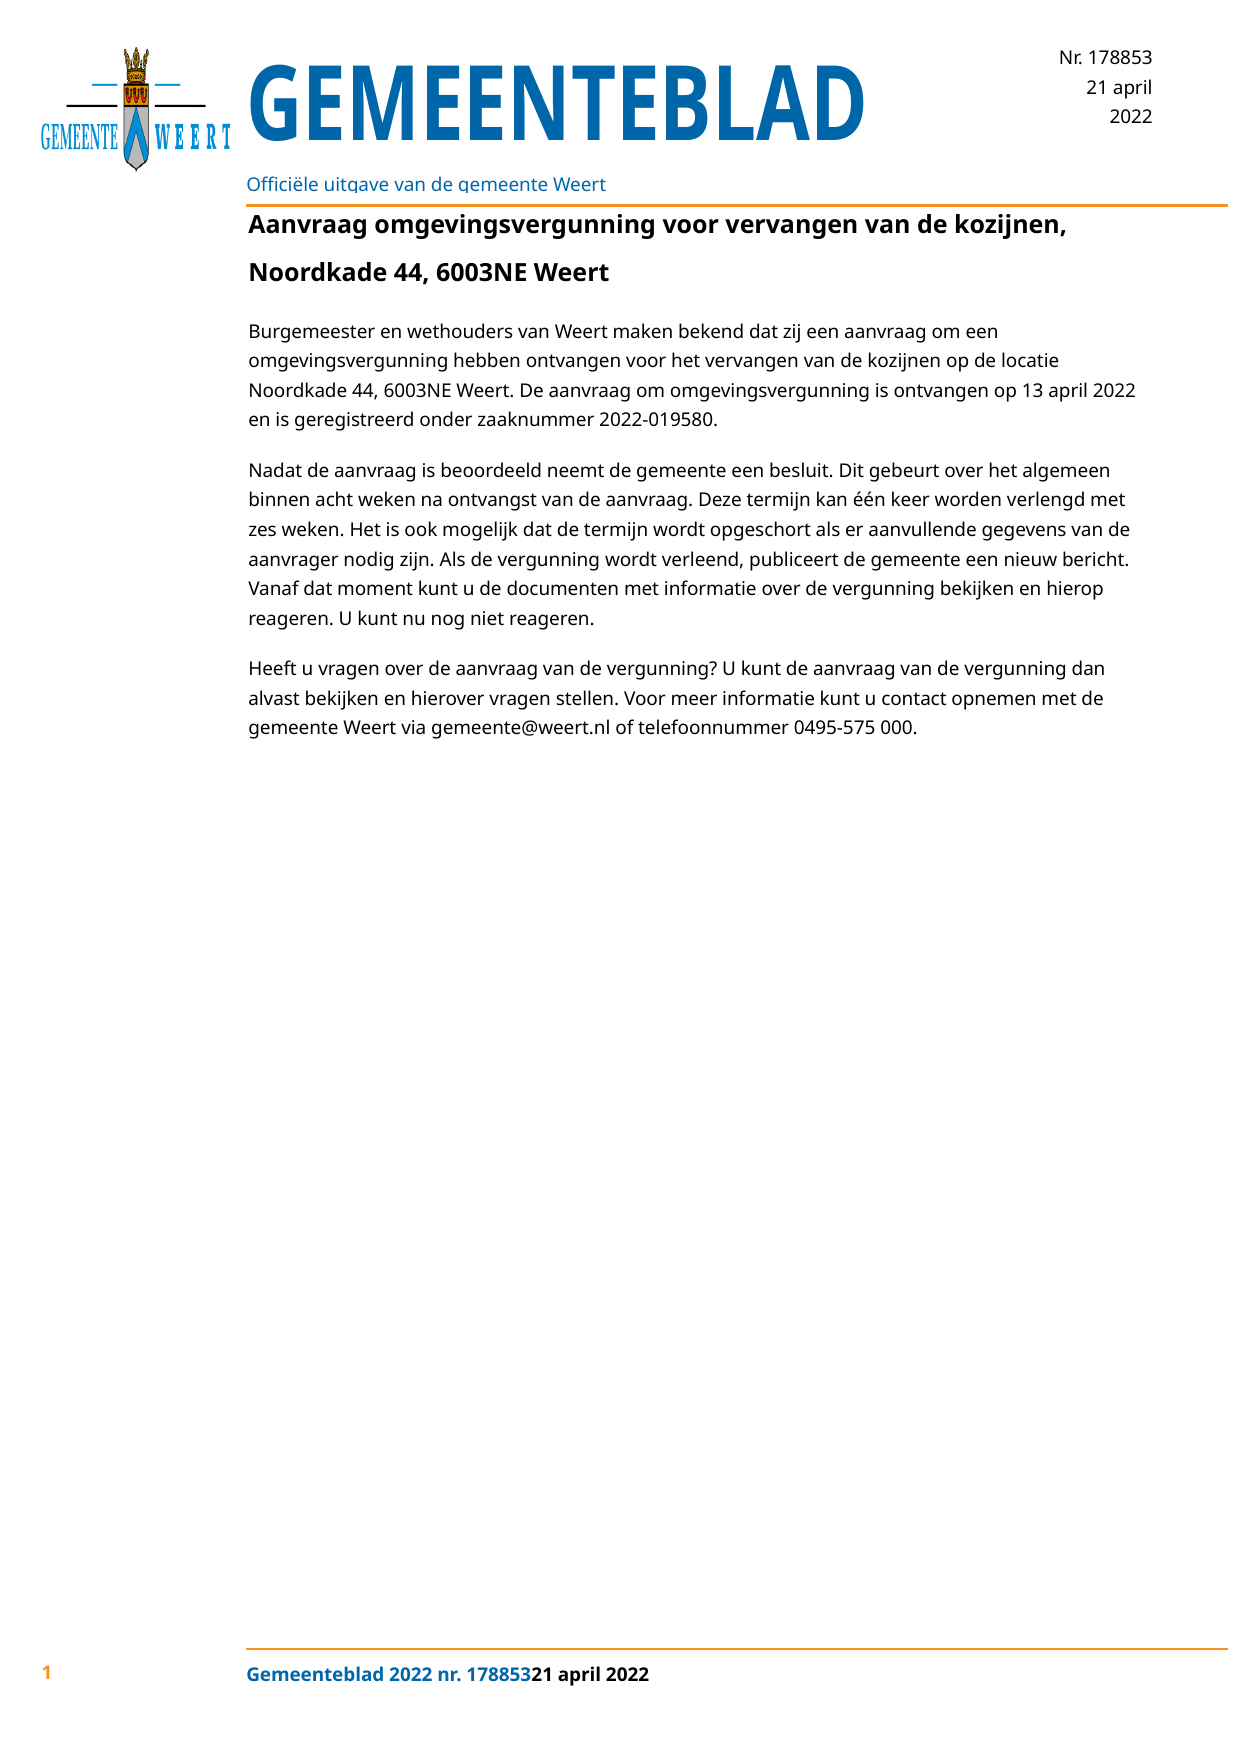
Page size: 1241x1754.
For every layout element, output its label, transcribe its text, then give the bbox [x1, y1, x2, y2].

text Nadat de aanvraag is beoordeeld neemt de gemeente een besluit. Dit gebeurt over het algemeen binnen acht weken na ontvangst van de aanvraag. Deze termijn kan één keer worden verlengd met zes weken. Het is ook mogelijk dat de termijn wordt opgeschort als er aanvullende gegevens van de aanvrager nodig zijn. Als de vergunning wordt verleend, publiceert de gemeente een nieuw bericht. Vanaf dat moment kunt u de documenten met informatie over de vergunning bekijken en hierop reageren. U kunt nu nog niet reageren. [248, 457, 1152, 631]
text Heeft u vragen over de aanvraag van de vergunning? U kunt de aanvraag van de vergunning dan alvast bekijken en hierover vragen stellen. Voor meer informatie kunt u contact opnemen met de gemeente Weert via gemeente@weert.nl of telefoonnummer 0495-575 000. [248, 655, 1152, 740]
text Aanvraag omgevingsvergunning voor vervangen van de kozijnen, Noordkade 44, 6003NE Weert [248, 207, 1152, 288]
picture [41, 47, 231, 172]
text Burgemeester en wethouders van Weert maken bekend dat zij een aanvraag om een omgevingsvergunning hebben ontvangen voor het vervangen van de kozijnen op de locatie Noordkade 44, 6003NE Weert. De aanvraag om omgevingsvergunning is ontvangen op 13 april 2022 en is geregistreerd onder zaaknummer 2022-019580. [248, 318, 1152, 432]
